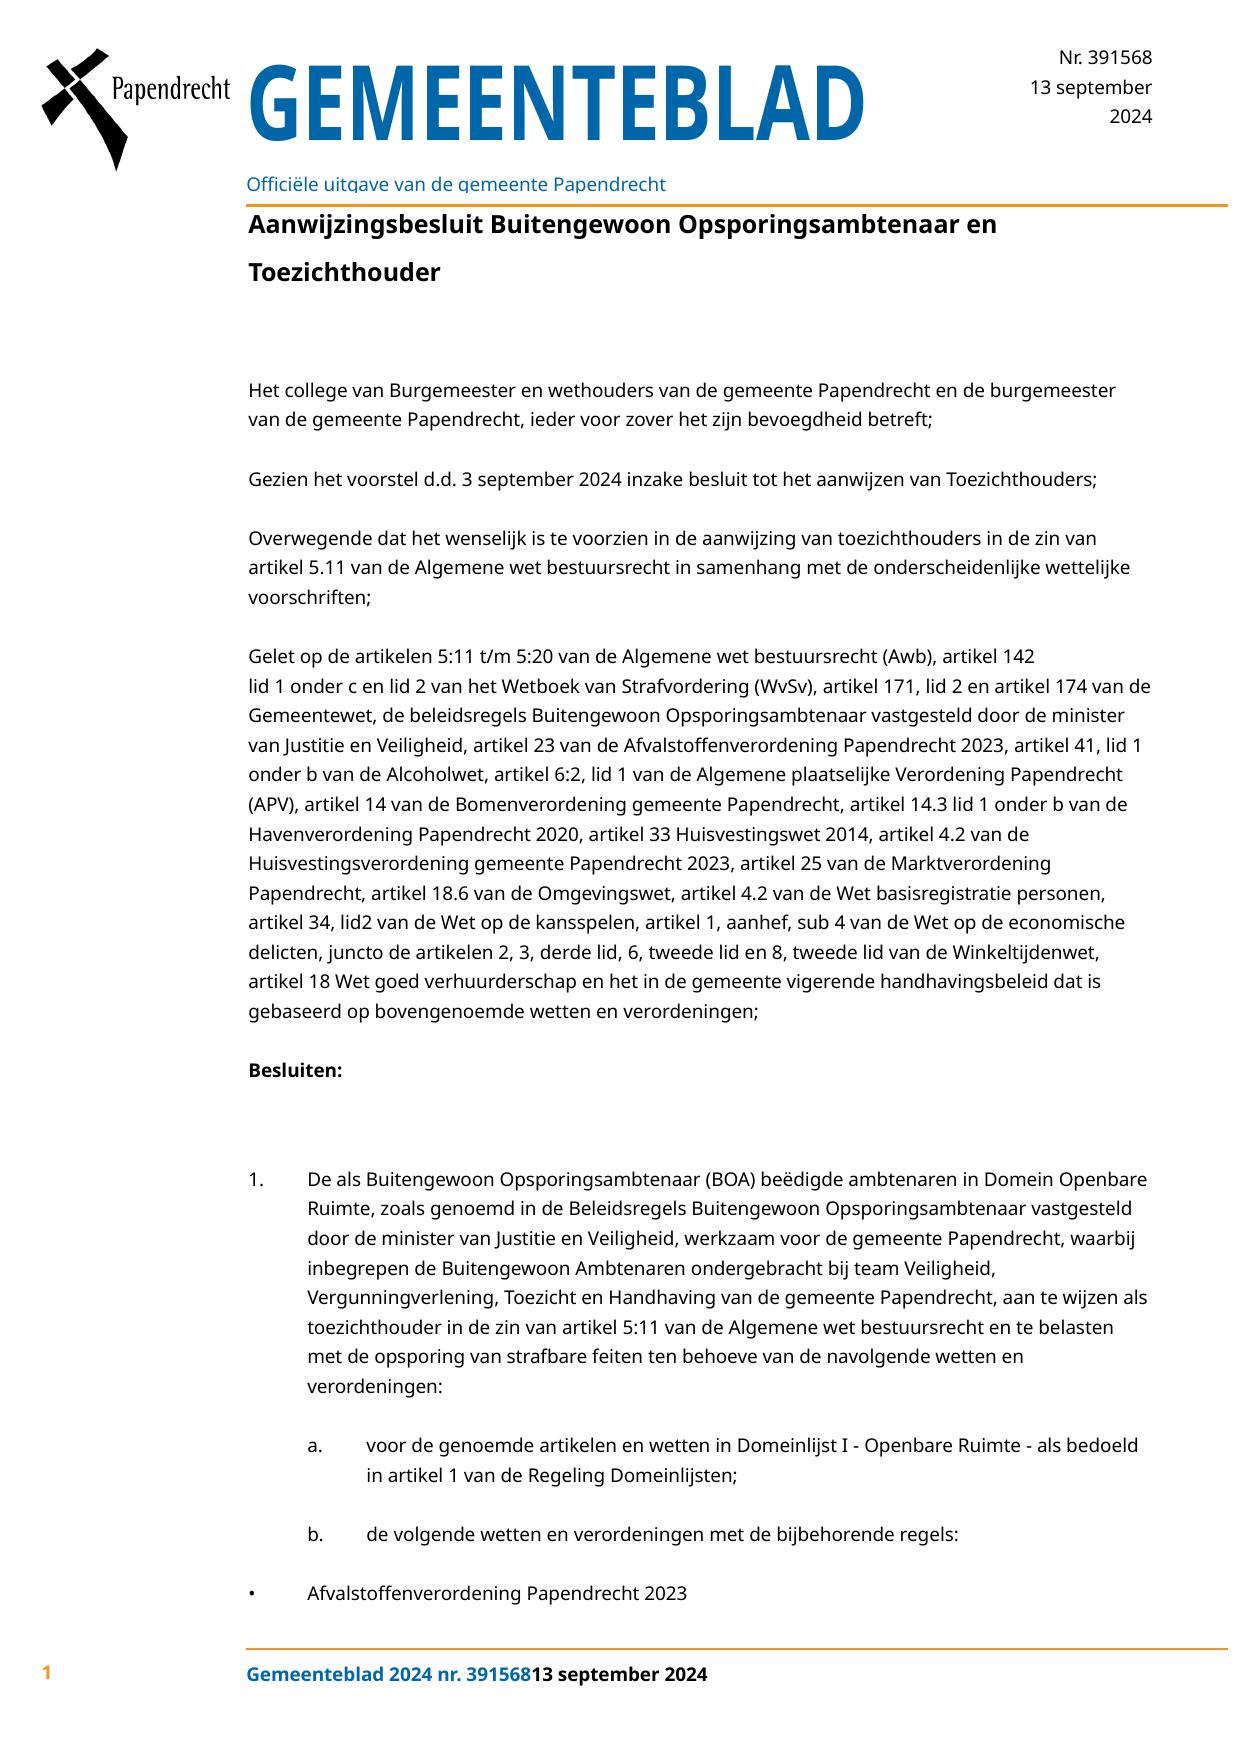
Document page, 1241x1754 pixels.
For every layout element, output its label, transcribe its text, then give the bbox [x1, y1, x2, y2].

text Aanwijzingsbesluit Buitengewoon Opsporingsambtenaar en Toezichthouder [248, 207, 1152, 288]
text Het college van Burgemeester en wethouders van de gemeente Papendrecht en de burgemeester van de gemeente Papendrecht, ieder voor zover het zijn bevoegdheid betreft; [248, 377, 1152, 432]
list voor de genoemde artikelen en wetten in Domeinlijst I - Openbare Ruimte - als bedoeld in artikel 1 van de Regeling Domeinlijsten; [307, 1432, 1152, 1487]
list De als Buitengewoon Opsporingsambtenaar (BOA) beëdigde ambtenaren in Domein Openbare Ruimte, zoals genoemd in de Beleidsregels Buitengewoon Opsporingsambtenaar vastgesteld door de minister van Justitie en Veiligheid, werkzaam voor de gemeente Papendrecht, waarbij inbegrepen de Buitengewoon Ambtenaren ondergebracht bij team Veiligheid, Vergunningverlening, Toezicht en Handhaving van de gemeente Papendrecht, aan te wijzen als toezichthouder in de zin van artikel 5:11 van de Algemene wet bestuursrecht en te belasten met de opsporing van strafbare feiten ten behoeve van de navolgende wetten en verordeningen: [248, 1166, 1152, 1399]
text Gelet op de artikelen 5:11 t/m 5:20 van de Algemene wet bestuursrecht (Awb), artikel 142 [248, 643, 1152, 669]
text lid 1 onder c en lid 2 van het Wetboek van Strafvordering (WvSv), artikel 171, lid 2 en artikel 174 van de Gemeentewet, de beleidsregels Buitengewoon Opsporingsambtenaar vastgesteld door de minister van Justitie en Veiligheid, artikel 23 van de Afvalstoffenverordening Papendrecht 2023, artikel 41, lid 1 onder b van de Alcoholwet, artikel 6:2, lid 1 van de Algemene plaatselijke Verordening Papendrecht (APV), artikel 14 van de Bomenverordening gemeente Papendrecht, artikel 14.3 lid 1 onder b van de Havenverordening Papendrecht 2020, artikel 33 Huisvestingswet 2014, artikel 4.2 van de Huisvestingsverordening gemeente Papendrecht 2023, artikel 25 van de Marktverordening Papendrecht, artikel 18.6 van de Omgevingswet, artikel 4.2 van de Wet basisregistratie personen, artikel 34, lid2 van de Wet op de kansspelen, artikel 1, aanhef, sub 4 van de Wet op de economische delicten, juncto de artikelen 2, 3, derde lid, 6, tweede lid en 8, tweede lid van de Winkeltijdenwet, artikel 18 Wet goed verhuurderschap en het in de gemeente vigerende handhavingsbeleid dat is gebaseerd op bovengenoemde wetten en verordeningen; [248, 673, 1152, 1024]
text Besluiten: [248, 1057, 1152, 1083]
list de volgende wetten en verordeningen met de bijbehorende regels: [307, 1521, 1152, 1547]
list Afvalstoffenverordening Papendrecht 2023 [248, 1580, 1152, 1606]
text artikel 5.11 van de Algemene wet bestuursrecht in samenhang met de onderscheidenlijke wettelijke voorschriften; [248, 554, 1152, 610]
text Overwegende dat het wenselijk is te voorzien in de aanwijzing van toezichthouders in de zin van [248, 525, 1152, 551]
text Gezien het voorstel d.d. 3 september 2024 inzake besluit tot het aanwijzen van Toezichthouders; [248, 466, 1152, 492]
picture [41, 47, 231, 172]
